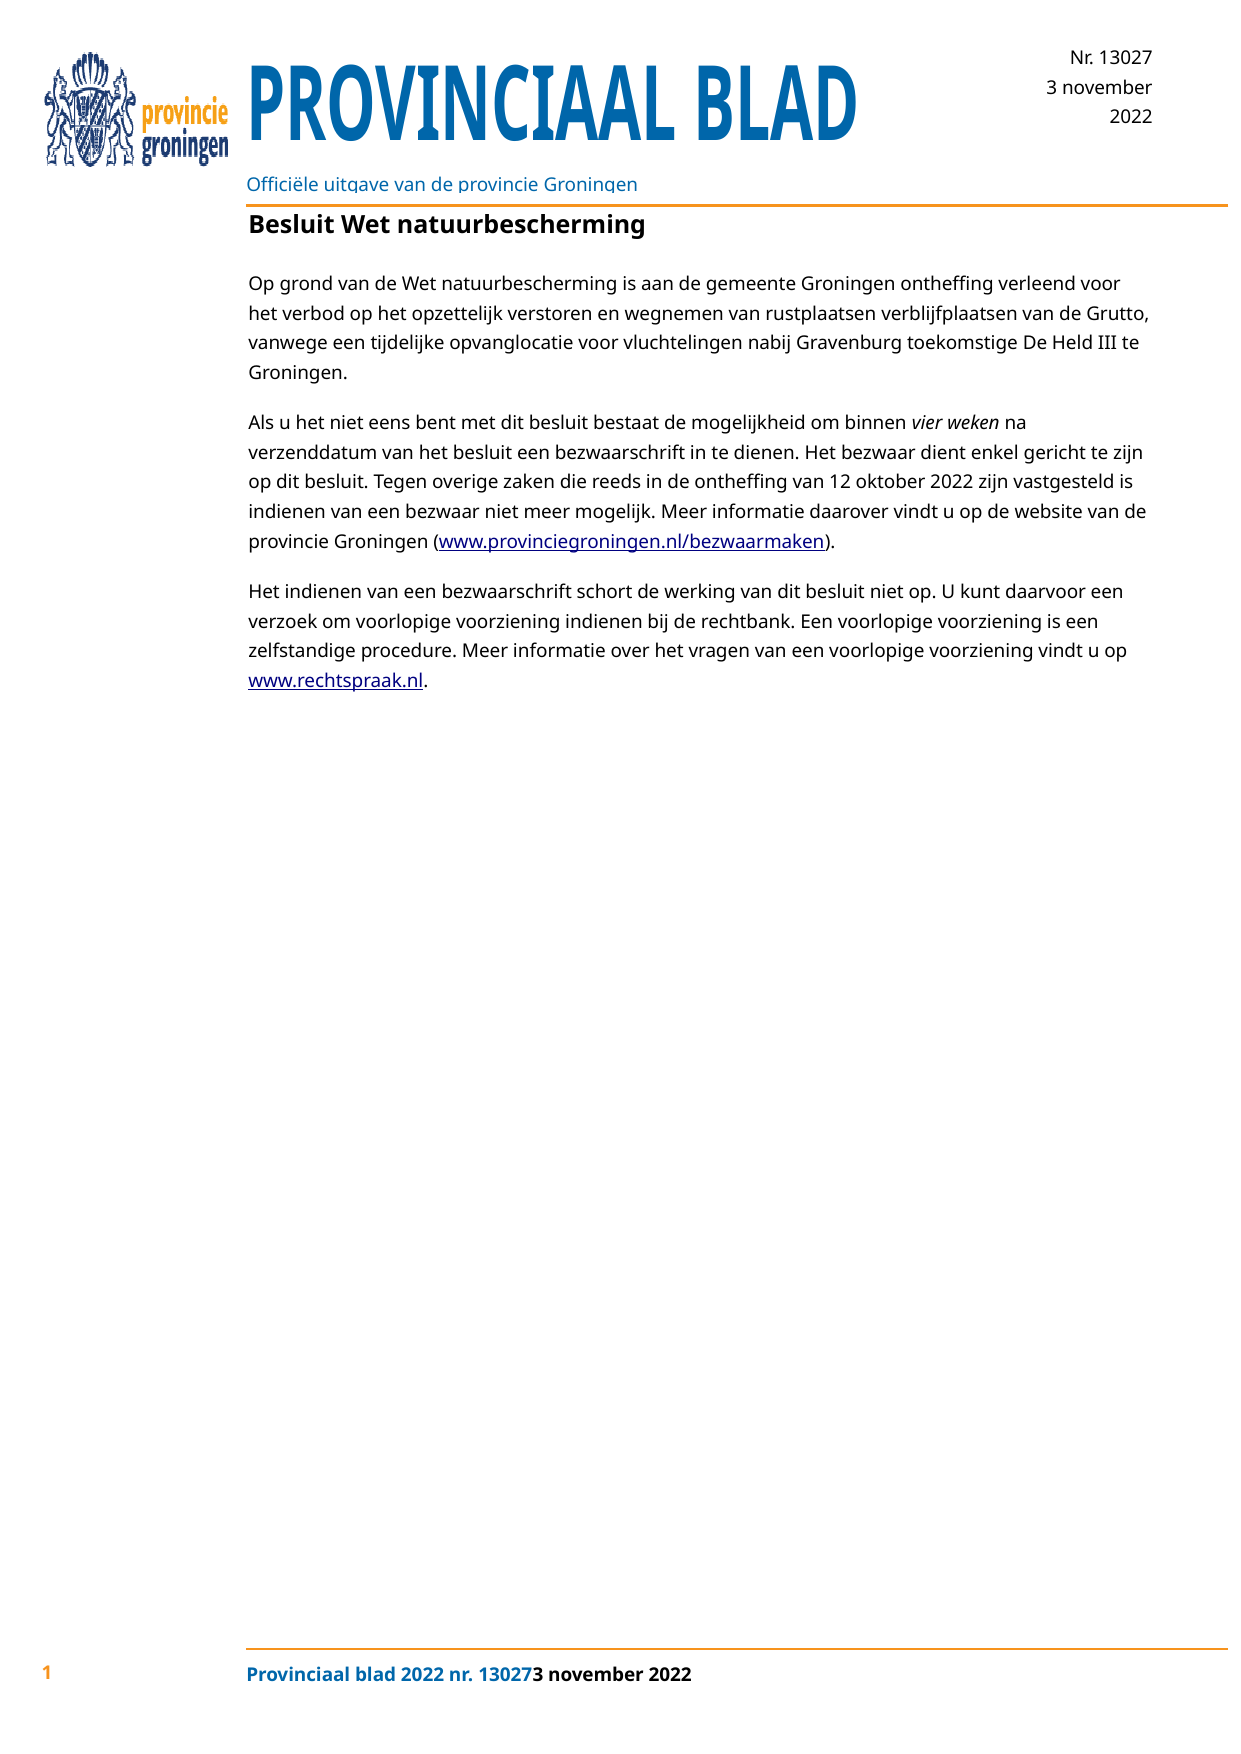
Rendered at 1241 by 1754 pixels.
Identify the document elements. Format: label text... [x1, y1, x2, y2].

text Op grond van de Wet natuurbescherming is aan de gemeente Groningen ontheffing verleend voor het verbod op het opzettelijk verstoren en wegnemen van rustplaatsen verblijfplaatsen van de Grutto, vanwege een tijdelijke opvanglocatie voor vluchtelingen nabij Gravenburg toekomstige De Held III te Groningen. [248, 270, 1152, 385]
text Als u het niet eens bent met dit besluit bestaat de mogelijkheid om binnen vier weken na verzenddatum van het besluit een bezwaarschrift in te dienen. Het bezwaar dient enkel gericht te zijn op dit besluit. Tegen overige zaken die reeds in de ontheffing van 12 oktober 2022 zijn vastgesteld is indienen van een bezwaar niet meer mogelijk. Meer informatie daarover vindt u op de website van de provincie Groningen (www.provinciegroningen.nl/bezwaarmaken). [248, 409, 1152, 553]
text Besluit Wet natuurbescherming [248, 207, 1152, 241]
picture [41, 47, 231, 172]
text Het indienen van een bezwaarschrift schort de werking van dit besluit niet op. U kunt daarvoor een verzoek om voorlopige voorziening indienen bij de rechtbank. Een voorlopige voorziening is een zelfstandige procedure. Meer informatie over het vragen van een voorlopige voorziening vindt u op www.rechtspraak.nl. [248, 578, 1152, 693]
